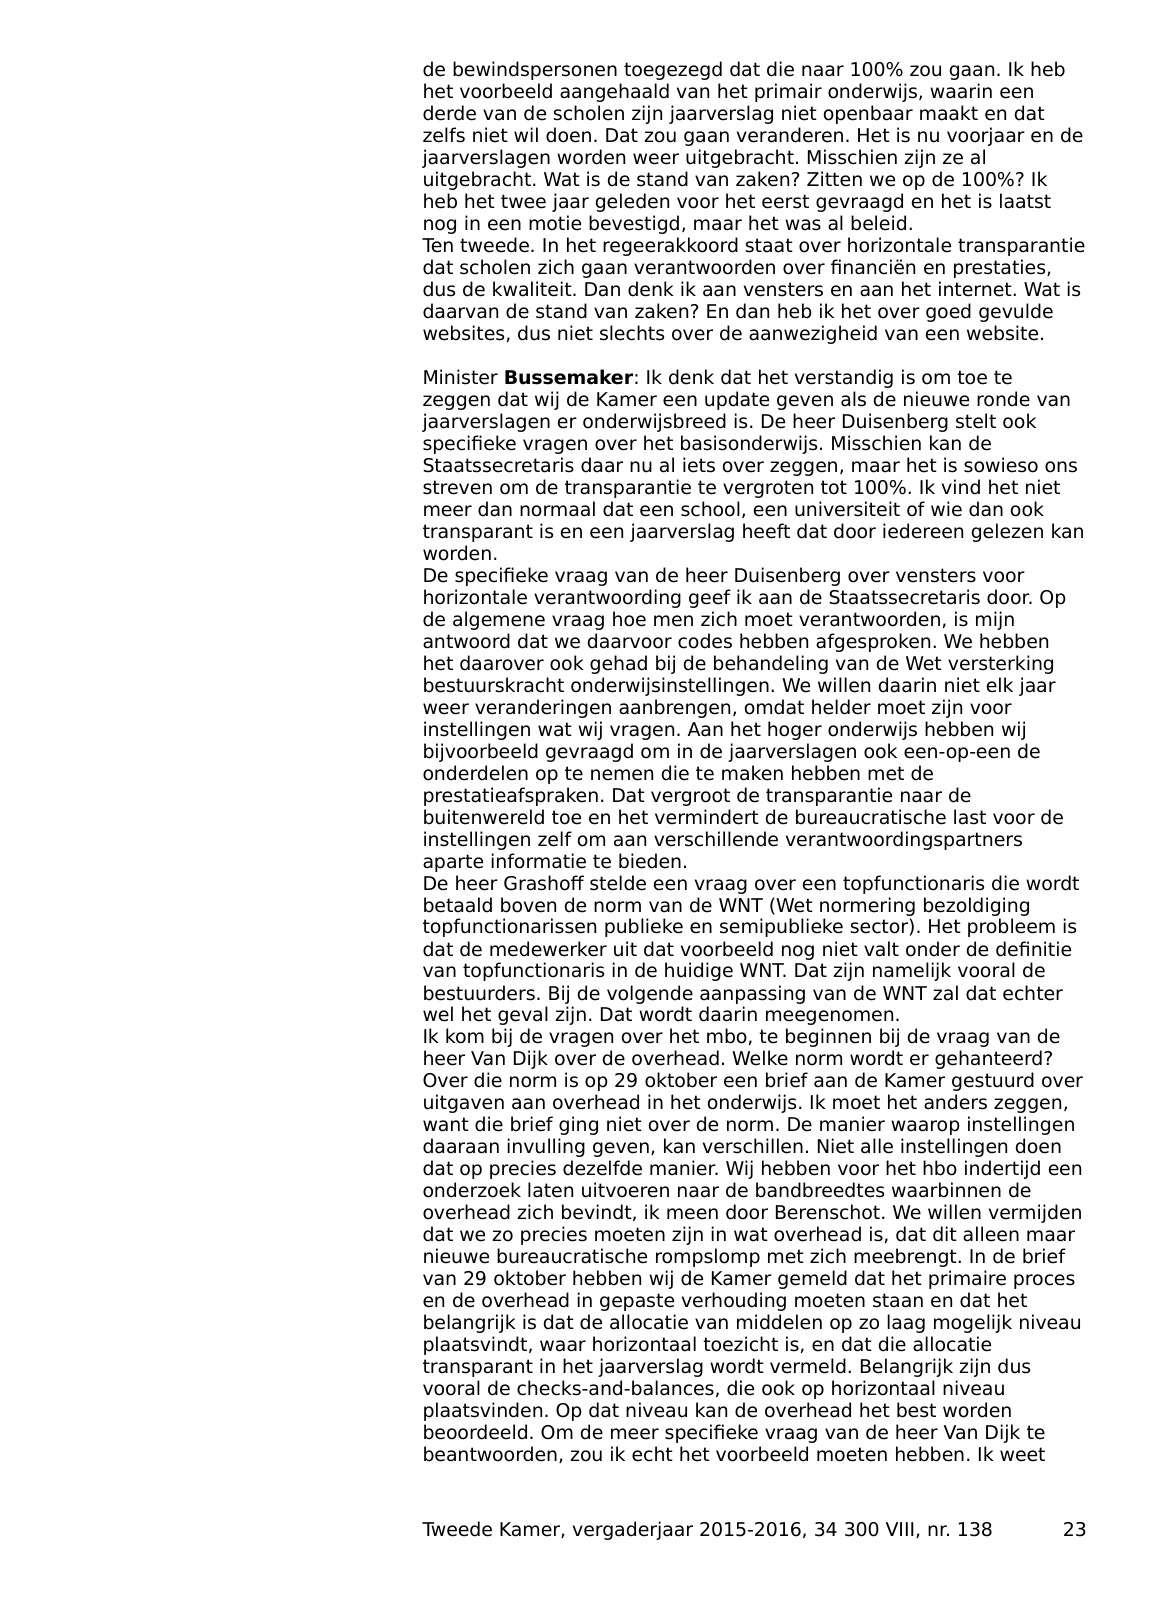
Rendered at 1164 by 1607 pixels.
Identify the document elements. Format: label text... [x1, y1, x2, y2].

text Minister Bussemaker: Ik denk dat het verstandig is om toe te zeggen dat wij de Kamer een update geven als de nieuwe ronde van jaarverslagen er onderwijsbreed is. De heer Duisenberg stelt ook specifieke vragen over het basisonderwijs. Misschien kan de Staatssecretaris daar nu al iets over zeggen, maar het is sowieso ons streven om de transparantie te vergroten tot 100%. Ik vind het niet meer dan normaal dat een school, een universiteit of wie dan ook transparant is en een jaarverslag heeft dat door iedereen gelezen kan worden. [422, 367, 1087, 565]
text De specifieke vraag van de heer Duisenberg over vensters voor horizontale verantwoording geef ik aan de Staatssecretaris door. Op de algemene vraag hoe men zich moet verantwoorden, is mijn antwoord dat we daarvoor codes hebben afgesproken. We hebben het daarover ook gehad bij de behandeling van de Wet versterking bestuurskracht onderwijsinstellingen. We willen daarin niet elk jaar weer veranderingen aanbrengen, omdat helder moet zijn voor instellingen wat wij vragen. Aan het hoger onderwijs hebben wij bijvoorbeeld gevraagd om in de jaarverslagen ook een-op-een de onderdelen op te nemen die te maken hebben met de prestatieafspraken. Dat vergroot de transparantie naar de buitenwereld toe en het vermindert de bureaucratische last voor de instellingen zelf om aan verschillende verantwoordingspartners aparte informatie te bieden. [422, 565, 1087, 872]
text de bewindspersonen toegezegd dat die naar 100% zou gaan. Ik heb het voorbeeld aangehaald van het primair onderwijs, waarin een derde van de scholen zijn jaarverslag niet openbaar maakt en dat zelfs niet wil doen. Dat zou gaan veranderen. Het is nu voorjaar en de jaarverslagen worden weer uitgebracht. Misschien zijn ze al uitgebracht. Wat is de stand van zaken? Zitten we op de 100%? Ik heb het twee jaar geleden voor het eerst gevraagd en het is laatst nog in een motie bevestigd, maar het was al beleid. [422, 59, 1087, 235]
text Ten tweede. In het regeerakkoord staat over horizontale transparantie dat scholen zich gaan verantwoorden over financiën en prestaties, dus de kwaliteit. Dan denk ik aan vensters en aan het internet. Wat is daarvan de stand van zaken? En dan heb ik het over goed gevulde websites, dus niet slechts over de aanwezigheid van een website. [422, 235, 1087, 345]
text Ik kom bij de vragen over het mbo, te beginnen bij de vraag van de heer Van Dijk over de overhead. Welke norm wordt er gehanteerd? Over die norm is op 29 oktober een brief aan de Kamer gestuurd over uitgaven aan overhead in het onderwijs. Ik moet het anders zeggen, want die brief ging niet over de norm. De manier waarop instellingen daaraan invulling geven, kan verschillen. Niet alle instellingen doen dat op precies dezelfde manier. Wij hebben voor het hbo indertijd een onderzoek laten uitvoeren naar de bandbreedtes waarbinnen de overhead zich bevindt, ik meen door Berenschot. We willen vermijden dat we zo precies moeten zijn in wat overhead is, dat dit alleen maar nieuwe bureaucratische rompslomp met zich meebrengt. In de brief van 29 oktober hebben wij de Kamer gemeld dat het primaire proces en de overhead in gepaste verhouding moeten staan en dat het belangrijk is dat de allocatie van middelen op zo laag mogelijk niveau plaatsvindt, waar horizontaal toezicht is, en dat die allocatie transparant in het jaarverslag wordt vermeld. Belangrijk zijn dus vooral de checks-and-balances, die ook op horizontaal niveau plaatsvinden. Op dat niveau kan de overhead het best worden beoordeeld. Om de meer specifieke vraag van de heer Van Dijk te beantwoorden, zou ik echt het voorbeeld moeten hebben. Ik weet [422, 1026, 1087, 1466]
text De heer Grashoff stelde een vraag over een topfunctionaris die wordt betaald boven de norm van de WNT (Wet normering bezoldiging topfunctionarissen publieke en semipublieke sector). Het probleem is dat de medewerker uit dat voorbeeld nog niet valt onder de definitie van topfunctionaris in de huidige WNT. Dat zijn namelijk vooral de bestuurders. Bij de volgende aanpassing van de WNT zal dat echter wel het geval zijn. Dat wordt daarin meegenomen. [422, 872, 1087, 1026]
